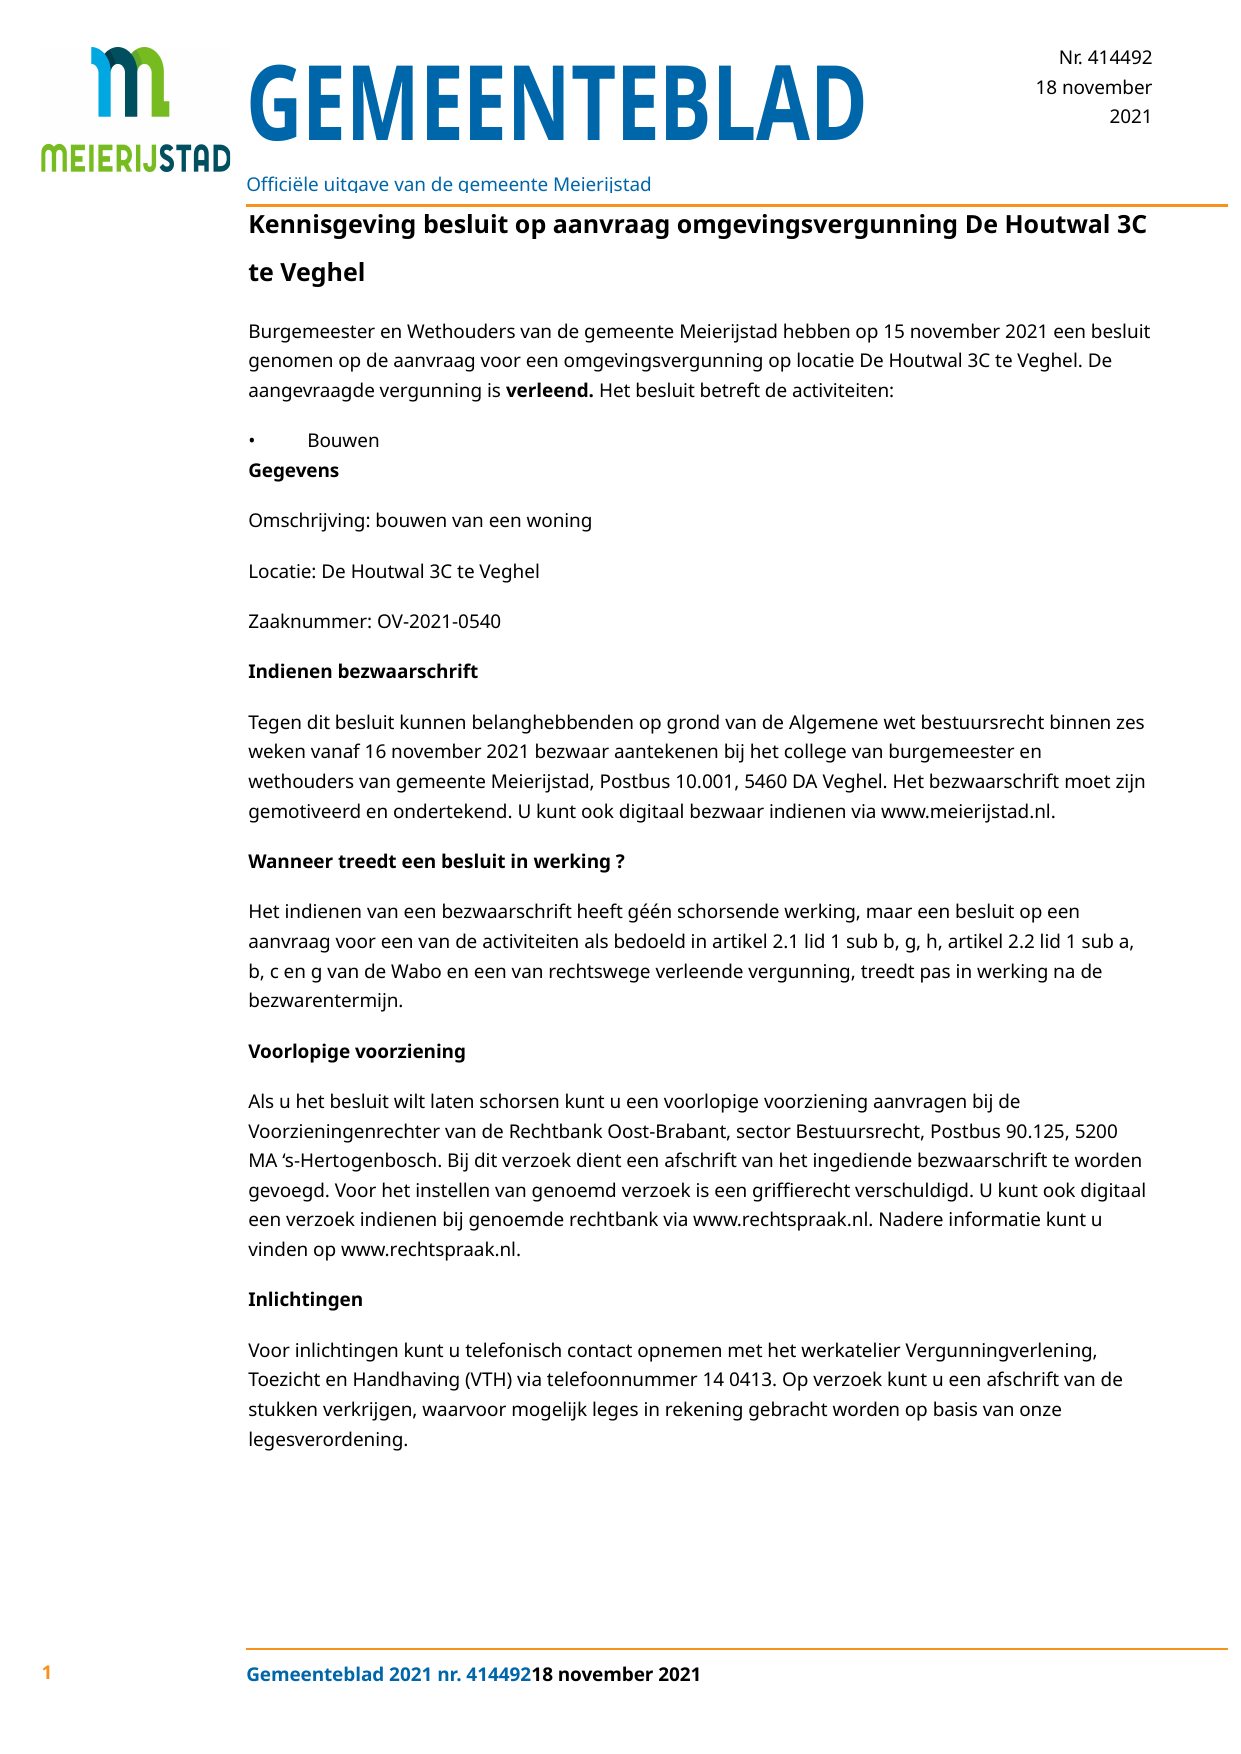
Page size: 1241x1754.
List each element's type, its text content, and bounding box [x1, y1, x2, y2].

list Bouwen [248, 427, 1152, 453]
text Locatie: De Houtwal 3C te Veghel [248, 558, 1152, 584]
picture [41, 47, 231, 172]
text Het indienen van een bezwaarschrift heeft géén schorsende werking, maar een besluit op een aanvraag voor een van de activiteiten als bedoeld in artikel 2.1 lid 1 sub b, g, h, artikel 2.2 lid 1 sub a, b, c en g van de Wabo en een van rechtswege verleende vergunning, treedt pas in werking na de bezwarentermijn. [248, 899, 1152, 1013]
text Als u het besluit wilt laten schorsen kunt u een voorlopige voorziening aanvragen bij de Voorzieningenrechter van de Rechtbank Oost-Brabant, sector Bestuursrecht, Postbus 90.125, 5200 MA ‘s-Hertogenbosch. Bij dit verzoek dient een afschrift van het ingediende bezwaarschrift te worden gevoegd. Voor het instellen van genoemd verzoek is een griffierecht verschuldigd. U kunt ook digitaal een verzoek indienen bij genoemde rechtbank via www.rechtspraak.nl. Nadere informatie kunt u vinden op www.rechtspraak.nl. [248, 1088, 1152, 1262]
text Inlichtingen [248, 1287, 1152, 1312]
text Gegevens [248, 457, 1152, 483]
text Voorlopige voorziening [248, 1038, 1152, 1064]
text Kennisgeving besluit op aanvraag omgevingsvergunning De Houtwal 3C te Veghel [248, 207, 1152, 288]
text Burgemeester en Wethouders van de gemeente Meierijstad hebben op 15 november 2021 een besluit genomen op de aanvraag voor een omgevingsvergunning op locatie De Houtwal 3C te Veghel. De aangevraagde vergunning is verleend. Het besluit betreft de activiteiten: [248, 318, 1152, 403]
text Indienen bezwaarschrift [248, 659, 1152, 684]
text Wanneer treedt een besluit in werking ? [248, 848, 1152, 874]
text Omschrijving: bouwen van een woning [248, 507, 1152, 533]
text Tegen dit besluit kunnen belanghebbenden op grond van de Algemene wet bestuursrecht binnen zes weken vanaf 16 november 2021 bezwaar aantekenen bij het college van burgemeester en wethouders van gemeente Meierijstad, Postbus 10.001, 5460 DA Veghel. Het bezwaarschrift moet zijn gemotiveerd en ondertekend. U kunt ook digitaal bezwaar indienen via www.meierijstad.nl. [248, 709, 1152, 824]
text Voor inlichtingen kunt u telefonisch contact opnemen met het werkatelier Vergunningverlening, Toezicht en Handhaving (VTH) via telefoonnummer 14 0413. Op verzoek kunt u een afschrift van de stukken verkrijgen, waarvoor mogelijk leges in rekening gebracht worden op basis van onze legesverordening. [248, 1337, 1152, 1452]
text Zaaknummer: OV-2021-0540 [248, 608, 1152, 634]
